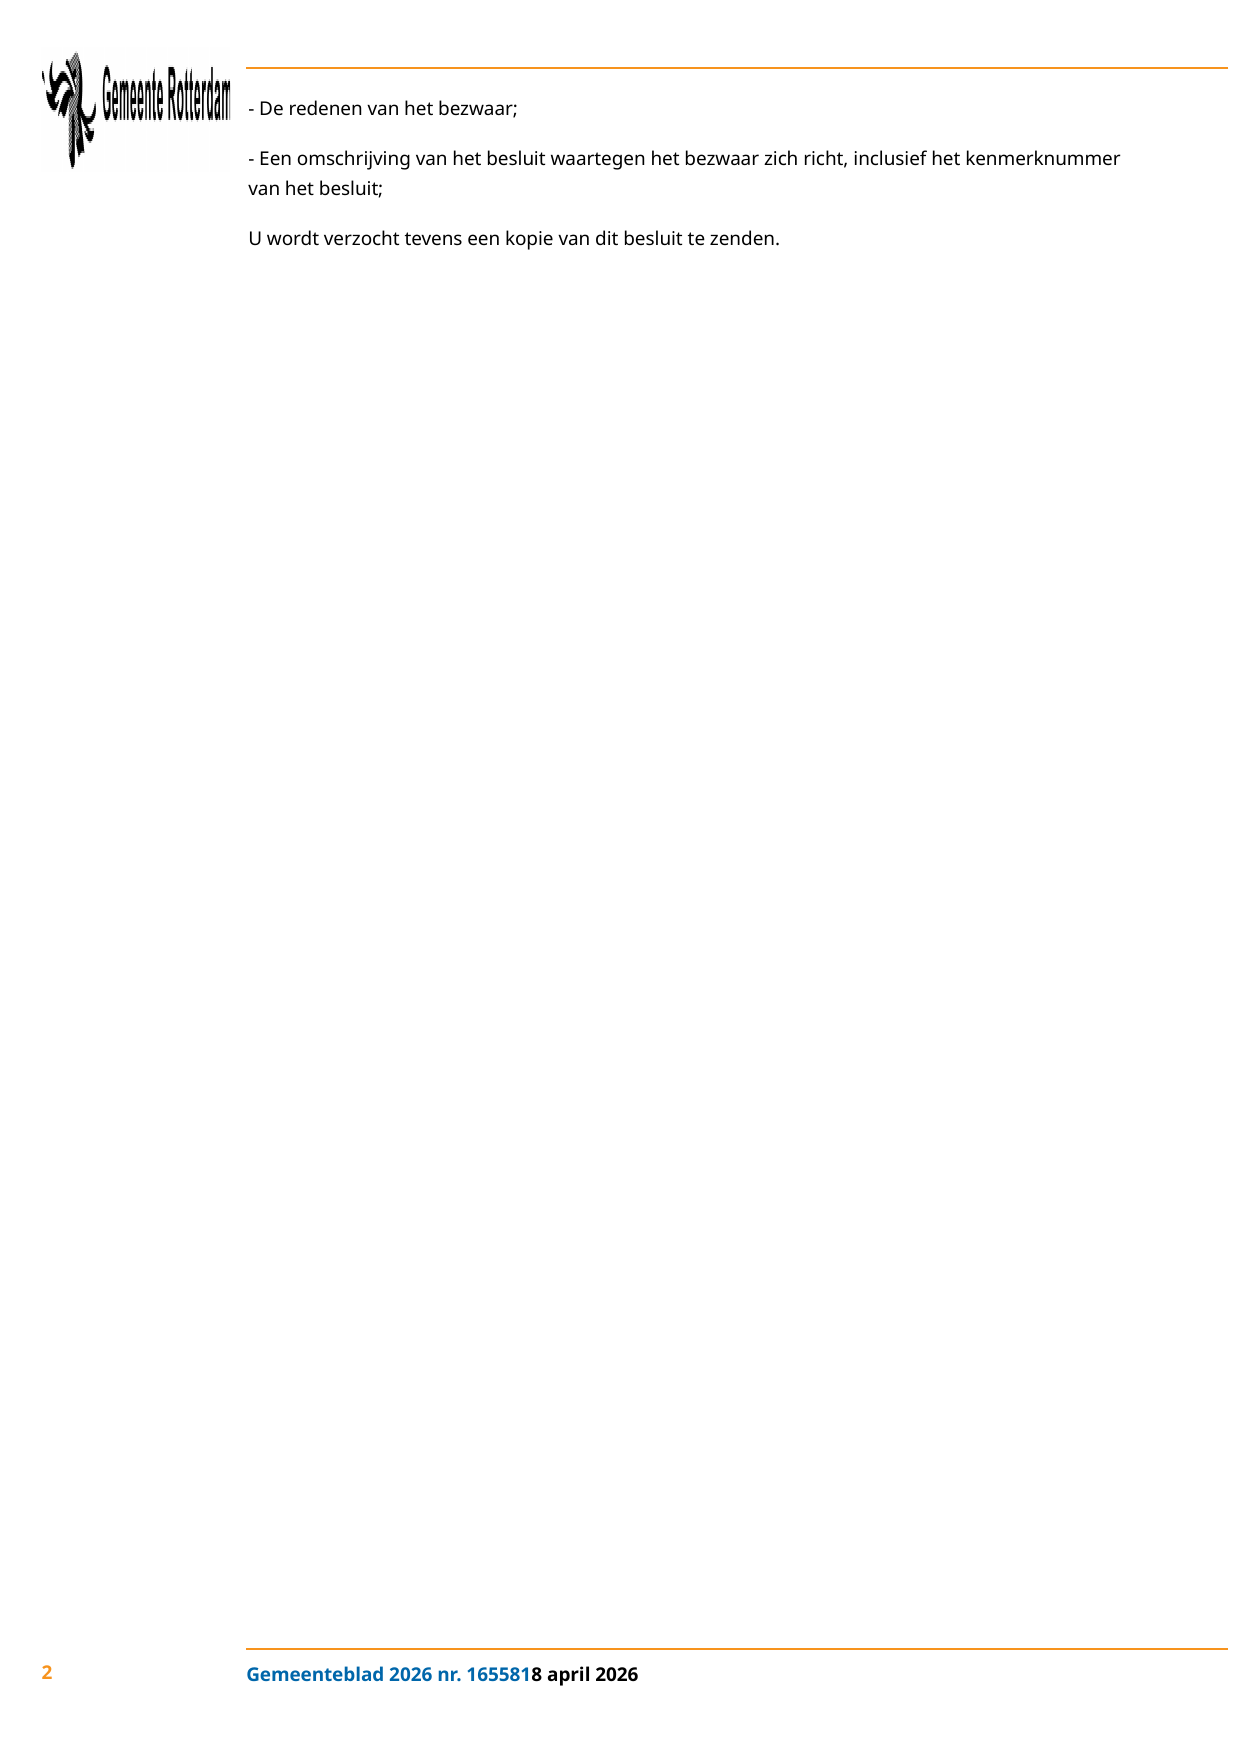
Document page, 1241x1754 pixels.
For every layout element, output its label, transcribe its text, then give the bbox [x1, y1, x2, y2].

text - Een omschrijving van het besluit waartegen het bezwaar zich richt, inclusief het kenmerknummer van het besluit; [248, 145, 1152, 201]
text U wordt verzocht tevens een kopie van dit besluit te zenden. [248, 225, 1152, 251]
text - De redenen van het bezwaar; [248, 95, 1152, 121]
picture [41, 47, 231, 172]
